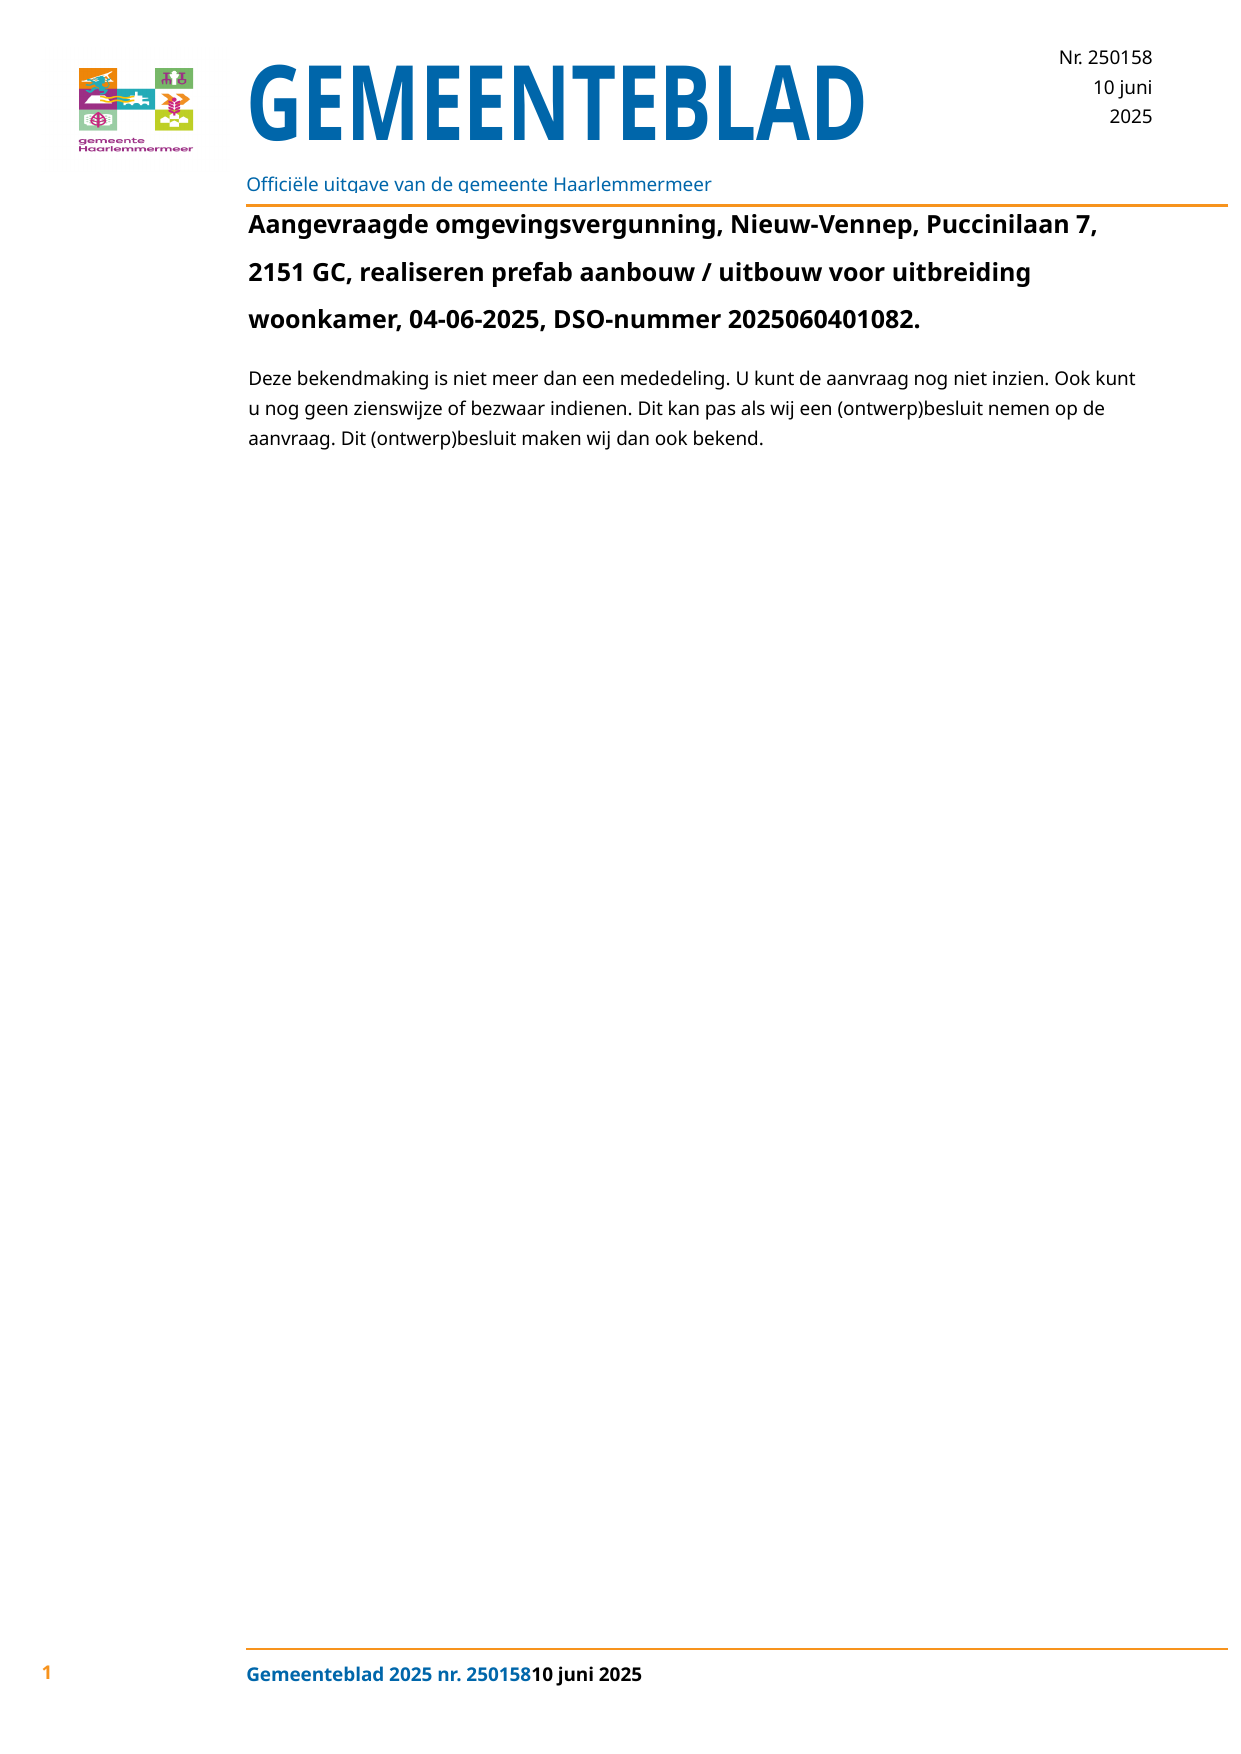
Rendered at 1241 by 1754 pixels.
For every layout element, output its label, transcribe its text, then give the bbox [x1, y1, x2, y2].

picture [41, 47, 231, 172]
text Aangevraagde omgevingsvergunning, Nieuw-Vennep, Puccinilaan 7, 2151 GC, realiseren prefab aanbouw / uitbouw voor uitbreiding woonkamer, 04-06-2025, DSO-nummer 2025060401082. [248, 207, 1152, 336]
text Deze bekendmaking is niet meer dan een mededeling. U kunt de aanvraag nog niet inzien. Ook kunt u nog geen zienswijze of bezwaar indienen. Dit kan pas als wij een (ontwerp)besluit nemen op de aanvraag. Dit (ontwerp)besluit maken wij dan ook bekend. [248, 366, 1152, 450]
